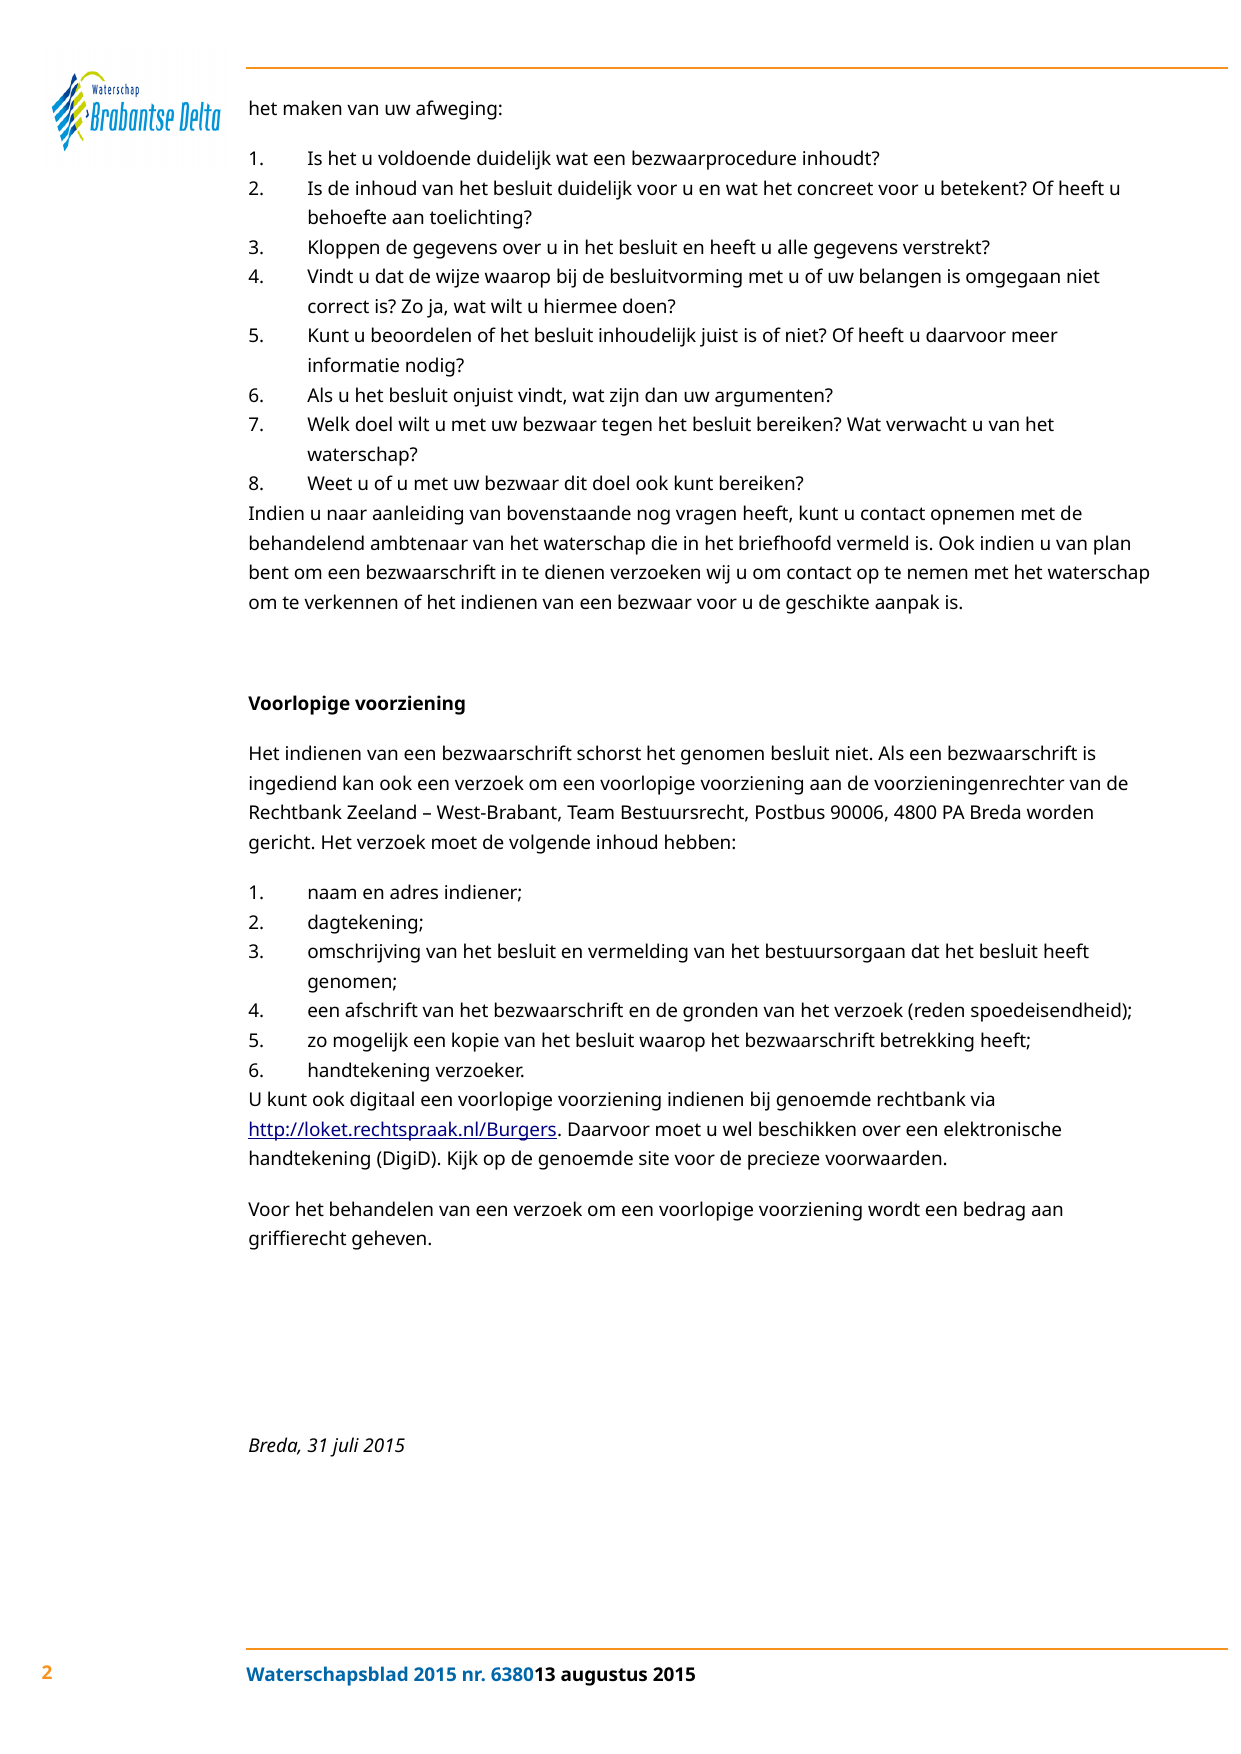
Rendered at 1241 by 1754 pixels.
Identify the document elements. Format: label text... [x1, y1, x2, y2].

text Breda, 31 juli 2015 [248, 1432, 1152, 1458]
text Indien u naar aanleiding van bovenstaande nog vragen heeft, kunt u contact opnemen met de behandelend ambtenaar van het waterschap die in het briefhoofd vermeld is. Ook indien u van plan bent om een bezwaarschrift in te dienen verzoeken wij u om contact op te nemen met het waterschap om te verkennen of het indienen van een bezwaar voor u de geschikte aanpak is. [248, 500, 1152, 615]
list zo mogelijk een kopie van het besluit waarop het bezwaarschrift betrekking heeft; [248, 1027, 1152, 1053]
list dagtekening; [248, 909, 1152, 935]
text Het indienen van een bezwaarschrift schorst het genomen besluit niet. Als een bezwaarschrift is ingediend kan ook een verzoek om een voorlopige voorziening aan de voorzieningenrechter van de Rechtbank Zeeland – West-Brabant, Team Bestuursrecht, Postbus 90006, 4800 PA Breda worden gericht. Het verzoek moet de volgende inhoud hebben: [248, 740, 1152, 855]
list Welk doel wilt u met uw bezwaar tegen het besluit bereiken? Wat verwacht u van het waterschap? [248, 411, 1152, 467]
list Kloppen de gegevens over u in het besluit en heeft u alle gegevens verstrekt? [248, 234, 1152, 260]
list Vindt u dat de wijze waarop bij de besluitvorming met u of uw belangen is omgegaan niet correct is? Zo ja, wat wilt u hiermee doen? [248, 263, 1152, 319]
text Voorlopige voorziening [248, 690, 1152, 716]
list Kunt u beoordelen of het besluit inhoudelijk juist is of niet? Of heeft u daarvoor meer informatie nodig? [248, 323, 1152, 378]
list een afschrift van het bezwaarschrift en de gronden van het verzoek (reden spoedeisendheid); [248, 998, 1152, 1023]
text Voor het behandelen van een verzoek om een voorlopige voorziening wordt een bedrag aan griffierecht geheven. [248, 1196, 1152, 1251]
list Is het u voldoende duidelijk wat een bezwaarprocedure inhoudt? [248, 145, 1152, 171]
text het maken van uw afweging: [248, 95, 1152, 121]
list Weet u of u met uw bezwaar dit doel ook kunt bereiken? [248, 471, 1152, 496]
list Als u het besluit onjuist vindt, wat zijn dan uw argumenten? [248, 382, 1152, 408]
list Is de inhoud van het besluit duidelijk voor u en wat het concreet voor u betekent? Of heeft u behoefte aan toelichting? [248, 175, 1152, 230]
list omschrijving van het besluit en vermelding van het bestuursorgaan dat het besluit heeft genomen; [248, 938, 1152, 994]
picture [41, 47, 231, 172]
text U kunt ook digitaal een voorlopige voorziening indienen bij genoemde rechtbank via http://loket.rechtspraak.nl/Burgers. Daarvoor moet u wel beschikken over een elektronische handtekening (DigiD). Kijk op de genoemde site voor de precieze voorwaarden. [248, 1086, 1152, 1171]
list handtekening verzoeker. [248, 1057, 1152, 1083]
list naam en adres indiener; [248, 879, 1152, 905]
